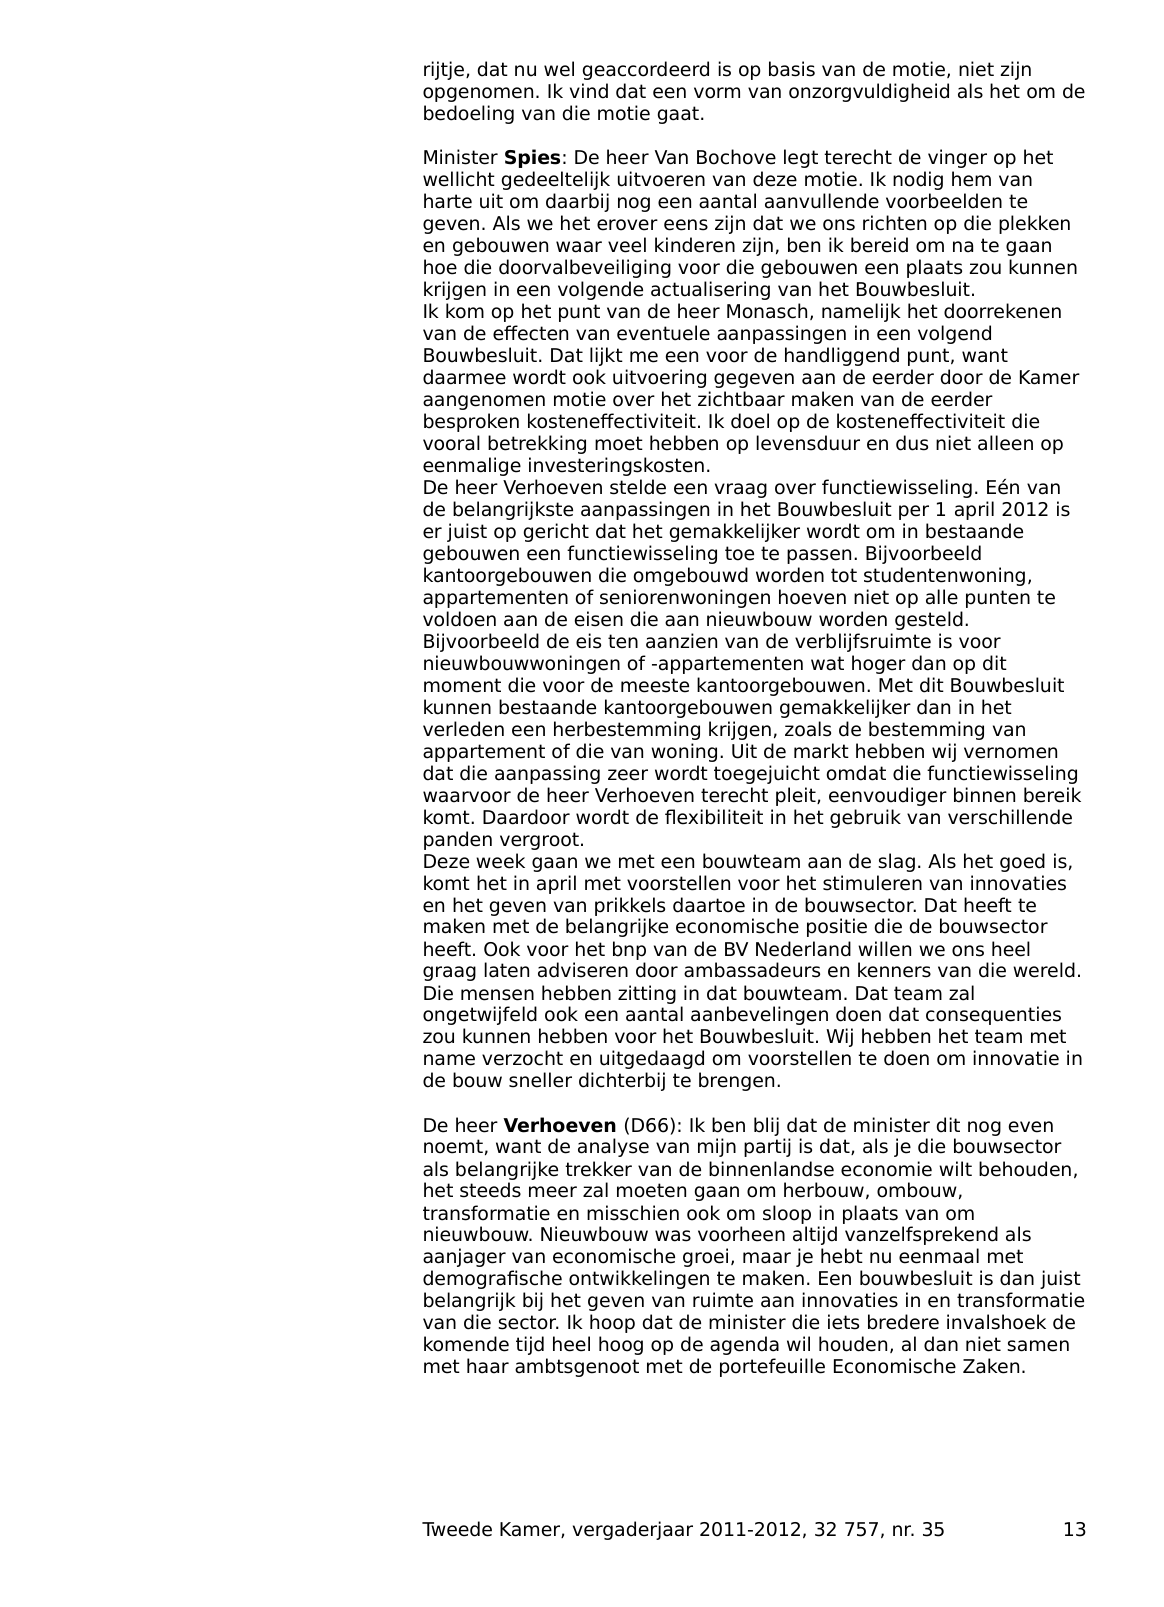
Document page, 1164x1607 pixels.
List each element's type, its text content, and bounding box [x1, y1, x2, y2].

text Minister Spies: De heer Van Bochove legt terecht de vinger op het wellicht gedeeltelijk uitvoeren van deze motie. Ik nodig hem van harte uit om daarbij nog een aantal aanvullende voorbeelden te geven. Als we het erover eens zijn dat we ons richten op die plekken en gebouwen waar veel kinderen zijn, ben ik bereid om na te gaan hoe die doorvalbeveiliging voor die gebouwen een plaats zou kunnen krijgen in een volgende actualisering van het Bouwbesluit. [422, 147, 1087, 301]
text De heer Verhoeven stelde een vraag over functiewisseling. Eén van de belangrijkste aanpassingen in het Bouwbesluit per 1 april 2012 is er juist op gericht dat het gemakkelijker wordt om in bestaande gebouwen een functiewisseling toe te passen. Bijvoorbeeld kantoorgebouwen die omgebouwd worden tot studentenwoning, appartementen of seniorenwoningen hoeven niet op alle punten te voldoen aan de eisen die aan nieuwbouw worden gesteld. Bijvoorbeeld de eis ten aanzien van de verblijfsruimte is voor nieuwbouwwoningen of -appartementen wat hoger dan op dit moment die voor de meeste kantoorgebouwen. Met dit Bouwbesluit kunnen bestaande kantoorgebouwen gemakkelijker dan in het verleden een herbestemming krijgen, zoals de bestemming van appartement of die van woning. Uit de markt hebben wij vernomen dat die aanpassing zeer wordt toegejuicht omdat die functiewisseling waarvoor de heer Verhoeven terecht pleit, eenvoudiger binnen bereik komt. Daardoor wordt de flexibiliteit in het gebruik van verschillende panden vergroot. [422, 477, 1087, 851]
text Ik kom op het punt van de heer Monasch, namelijk het doorrekenen van de effecten van eventuele aanpassingen in een volgend Bouwbesluit. Dat lijkt me een voor de handliggend punt, want daarmee wordt ook uitvoering gegeven aan de eerder door de Kamer aangenomen motie over het zichtbaar maken van de eerder besproken kosteneffectiviteit. Ik doel op de kosteneffectiviteit die vooral betrekking moet hebben op levensduur en dus niet alleen op eenmalige investeringskosten. [422, 301, 1087, 477]
text Deze week gaan we met een bouwteam aan de slag. Als het goed is, komt het in april met voorstellen voor het stimuleren van innovaties en het geven van prikkels daartoe in de bouwsector. Dat heeft te maken met de belangrijke economische positie die de bouwsector heeft. Ook voor het bnp van de BV Nederland willen we ons heel graag laten adviseren door ambassadeurs en kenners van die wereld. Die mensen hebben zitting in dat bouwteam. Dat team zal ongetwijfeld ook een aantal aanbevelingen doen dat consequenties zou kunnen hebben voor het Bouwbesluit. Wij hebben het team met name verzocht en uitgedaagd om voorstellen te doen om innovatie in de bouw sneller dichterbij te brengen. [422, 851, 1087, 1092]
text rijtje, dat nu wel geaccordeerd is op basis van de motie, niet zijn opgenomen. Ik vind dat een vorm van onzorgvuldigheid als het om de bedoeling van die motie gaat. [422, 59, 1087, 125]
text De heer Verhoeven (D66): Ik ben blij dat de minister dit nog even noemt, want de analyse van mijn partij is dat, als je die bouwsector als belangrijke trekker van de binnenlandse economie wilt behouden, het steeds meer zal moeten gaan om herbouw, ombouw, transformatie en misschien ook om sloop in plaats van om nieuwbouw. Nieuwbouw was voorheen altijd vanzelfsprekend als aanjager van economische groei, maar je hebt nu eenmaal met demografische ontwikkelingen te maken. Een bouwbesluit is dan juist belangrijk bij het geven van ruimte aan innovaties in en transformatie van die sector. Ik hoop dat de minister die iets bredere invalshoek de komende tijd heel hoog op de agenda wil houden, al dan niet samen met haar ambtsgenoot met de portefeuille Economische Zaken. [422, 1114, 1087, 1378]
